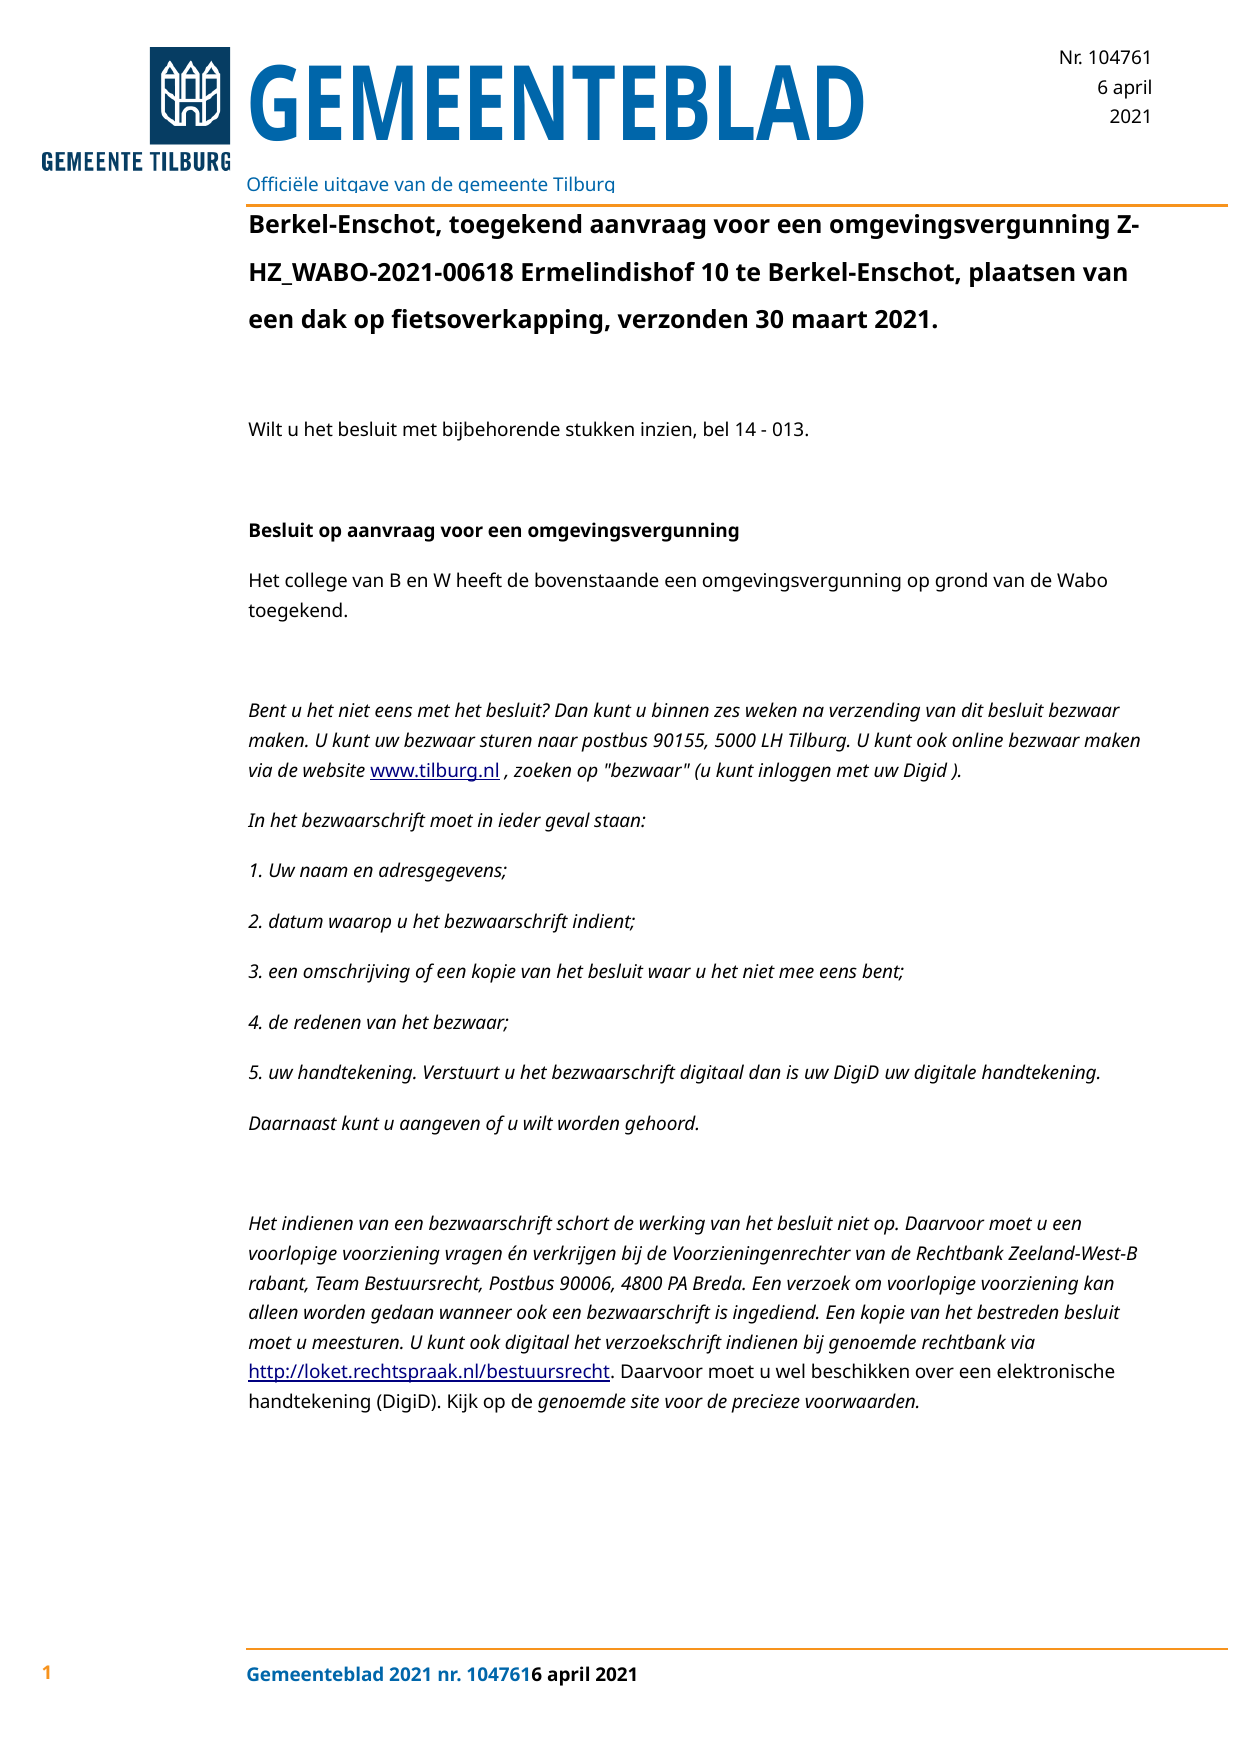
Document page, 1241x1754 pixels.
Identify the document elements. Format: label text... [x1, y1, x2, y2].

text Wilt u het besluit met bijbehorende stukken inzien, bel 14 - 013. [248, 416, 1152, 442]
text 4. de redenen van het bezwaar; [248, 1009, 1152, 1034]
text Besluit op aanvraag voor een omgevingsvergunning [248, 517, 1152, 542]
text Bent u het niet eens met het besluit? Dan kunt u binnen zes weken na verzending van dit besluit bezwaar maken. U kunt uw bezwaar sturen naar postbus 90155, 5000 LH Tilburg. U kunt ook online bezwaar maken via de website www.tilburg.nl , zoeken op "bezwaar" (u kunt inloggen met uw Digid ). [248, 698, 1152, 782]
text 1. Uw naam en adresgegevens; [248, 858, 1152, 883]
text Berkel-Enschot, toegekend aanvraag voor een omgevingsvergunning Z-HZ_WABO-2021-00618 Ermelindishof 10 te Berkel-Enschot, plaatsen van een dak op fietsoverkapping, verzonden 30 maart 2021. [248, 207, 1152, 336]
text Het college van B en W heeft de bovenstaande een omgevingsvergunning op grond van de Wabo toegekend. [248, 567, 1152, 622]
text 3. een omschrijving of een kopie van het besluit waar u het niet mee eens bent; [248, 958, 1152, 984]
text In het bezwaarschrift moet in ieder geval staan: [248, 807, 1152, 833]
text 5. uw handtekening. Verstuurt u het bezwaarschrift digitaal dan is uw DigiD uw digitale handtekening. [248, 1059, 1152, 1085]
picture [41, 47, 231, 172]
text 2. datum waarop u het bezwaarschrift indient; [248, 908, 1152, 934]
text Het indienen van een bezwaarschrift schort de werking van het besluit niet op. Daarvoor moet u een voorlopige voorziening vragen én verkrijgen bij de Voorzieningenrechter van de Rechtbank Zeeland-West-B rabant, Team Bestuursrecht, Postbus 90006, 4800 PA Breda. Een verzoek om voorlopige voorziening kan alleen worden gedaan wanneer ook een bezwaarschrift is ingediend. Een kopie van het bestreden besluit moet u meesturen. U kunt ook digitaal het verzoekschrift indienen bij genoemde rechtbank via http://loket.rechtspraak.nl/bestuursrecht. Daarvoor moet u wel beschikken over een elektronische handtekening (DigiD). Kijk op de genoemde site voor de precieze voorwaarden. [248, 1211, 1152, 1414]
text Daarnaast kunt u aangeven of u wilt worden gehoord. [248, 1110, 1152, 1135]
